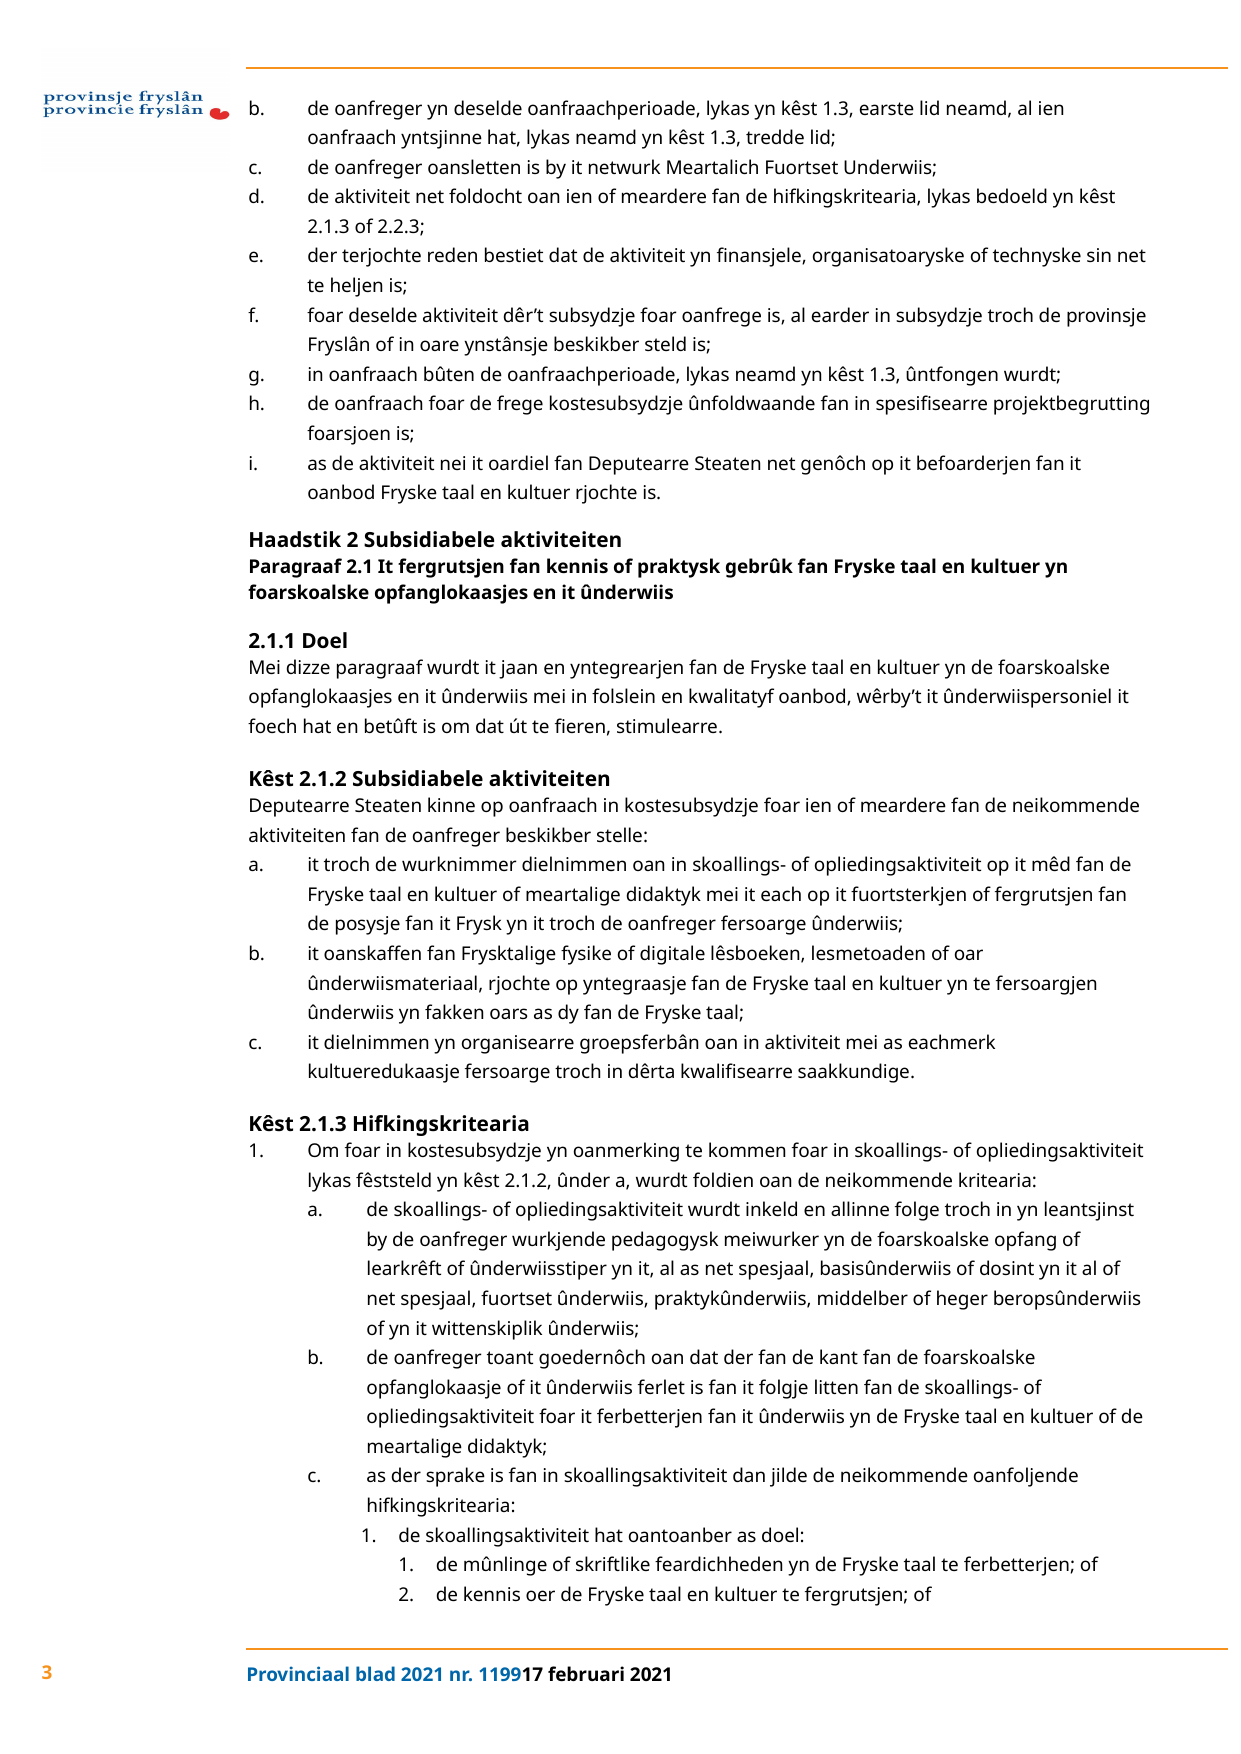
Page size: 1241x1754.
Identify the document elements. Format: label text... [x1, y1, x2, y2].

text Paragraaf 2.1 It fergrutsjen fan kennis of praktysk gebrûk fan Fryske taal en kultuer yn foarskoalske opfanglokaasjes en it ûnderwiis [248, 553, 1152, 605]
text Kêst 2.1.3 Hifkingskritearia [248, 1109, 1152, 1137]
list de oanfreger oansletten is by it netwurk Meartalich Fuortset Underwiis; [248, 154, 1152, 180]
list de skoallingsaktiviteit hat oantoanber as doel: [361, 1522, 1152, 1548]
list der terjochte reden bestiet dat de aktiviteit yn finansjele, organisatoaryske of technyske sin net te heljen is; [248, 243, 1152, 298]
list foar deselde aktiviteit dêr’t subsydzje foar oanfrege is, al earder in subsydzje troch de provinsje Fryslân of in oare ynstânsje beskikber steld is; [248, 302, 1152, 357]
list as de aktiviteit nei it oardiel fan Deputearre Steaten net genôch op it befoarderjen fan it oanbod Fryske taal en kultuer rjochte is. [248, 450, 1152, 505]
picture [41, 47, 231, 172]
list it dielnimmen yn organisearre groepsferbân oan in aktiviteit mei as eachmerk kultueredukaasje fersoarge troch in dêrta kwalifisearre saakkundige. [248, 1029, 1152, 1084]
list de oanfreger toant goedernôch oan dat der fan de kant fan de foarskoalske opfanglokaasje of it ûnderwiis ferlet is fan it folgje litten fan de skoallings- of opliedingsaktiviteit foar it ferbetterjen fan it ûnderwiis yn de Fryske taal en kultuer of de meartalige didaktyk; [307, 1344, 1152, 1459]
text Kêst 2.1.2 Subsidiabele aktiviteiten [248, 764, 1152, 792]
text Deputearre Steaten kinne op oanfraach in kostesubsydzje foar ien of meardere fan de neikommende aktiviteiten fan de oanfreger beskikber stelle: [248, 792, 1152, 847]
list de mûnlinge of skriftlike feardichheden yn de Fryske taal te ferbetterjen; of [398, 1551, 1152, 1577]
text Mei dizze paragraaf wurdt it jaan en yntegrearjen fan de Fryske taal en kultuer yn de foarskoalske opfanglokaasjes en it ûnderwiis mei in folslein en kwalitatyf oanbod, wêrby’t it ûnderwiispersoniel it foech hat en betûft is om dat út te fieren, stimulearre. [248, 654, 1152, 739]
text 2.1.1 Doel [248, 626, 1152, 654]
list it troch de wurknimmer dielnimmen oan in skoallings- of opliedingsaktiviteit op it mêd fan de Fryske taal en kultuer of meartalige didaktyk mei it each op it fuortsterkjen of fergrutsjen fan de posysje fan it Frysk yn it troch de oanfreger fersoarge ûnderwiis; [248, 851, 1152, 936]
list as der sprake is fan in skoallingsaktiviteit dan jilde de neikommende oanfoljende hifkingskritearia: [307, 1463, 1152, 1518]
list de kennis oer de Fryske taal en kultuer te fergrutsjen; of [398, 1581, 1152, 1607]
list de aktiviteit net foldocht oan ien of meardere fan de hifkingskritearia, lykas bedoeld yn kêst 2.1.3 of 2.2.3; [248, 183, 1152, 239]
list in oanfraach bûten de oanfraachperioade, lykas neamd yn kêst 1.3, ûntfongen wurdt; [248, 361, 1152, 387]
list de skoallings- of opliedingsaktiviteit wurdt inkeld en allinne folge troch in yn leantsjinst by de oanfreger wurkjende pedagogysk meiwurker yn de foarskoalske opfang of learkrêft of ûnderwiisstiper yn it, al as net spesjaal, basisûnderwiis of dosint yn it al of net spesjaal, fuortset ûnderwiis, praktykûnderwiis, middelber of heger beropsûnderwiis of yn it wittenskiplik ûnderwiis; [307, 1196, 1152, 1341]
list de oanfraach foar de frege kostesubsydzje ûnfoldwaande fan in spesifisearre projektbegrutting foarsjoen is; [248, 391, 1152, 446]
list Om foar in kostesubsydzje yn oanmerking te kommen foar in skoallings- of opliedingsaktiviteit lykas fêststeld yn kêst 2.1.2, ûnder a, wurdt foldien oan de neikommende kritearia: [248, 1137, 1152, 1193]
text Haadstik 2 Subsidiabele aktiviteiten [248, 525, 1152, 553]
list de oanfreger yn deselde oanfraachperioade, lykas yn kêst 1.3, earste lid neamd, al ien oanfraach yntsjinne hat, lykas neamd yn kêst 1.3, tredde lid; [248, 95, 1152, 150]
list it oanskaffen fan Frysktalige fysike of digitale lêsboeken, lesmetoaden of oar ûnderwiismateriaal, rjochte op yntegraasje fan de Fryske taal en kultuer yn te fersoargjen ûnderwiis yn fakken oars as dy fan de Fryske taal; [248, 940, 1152, 1025]
